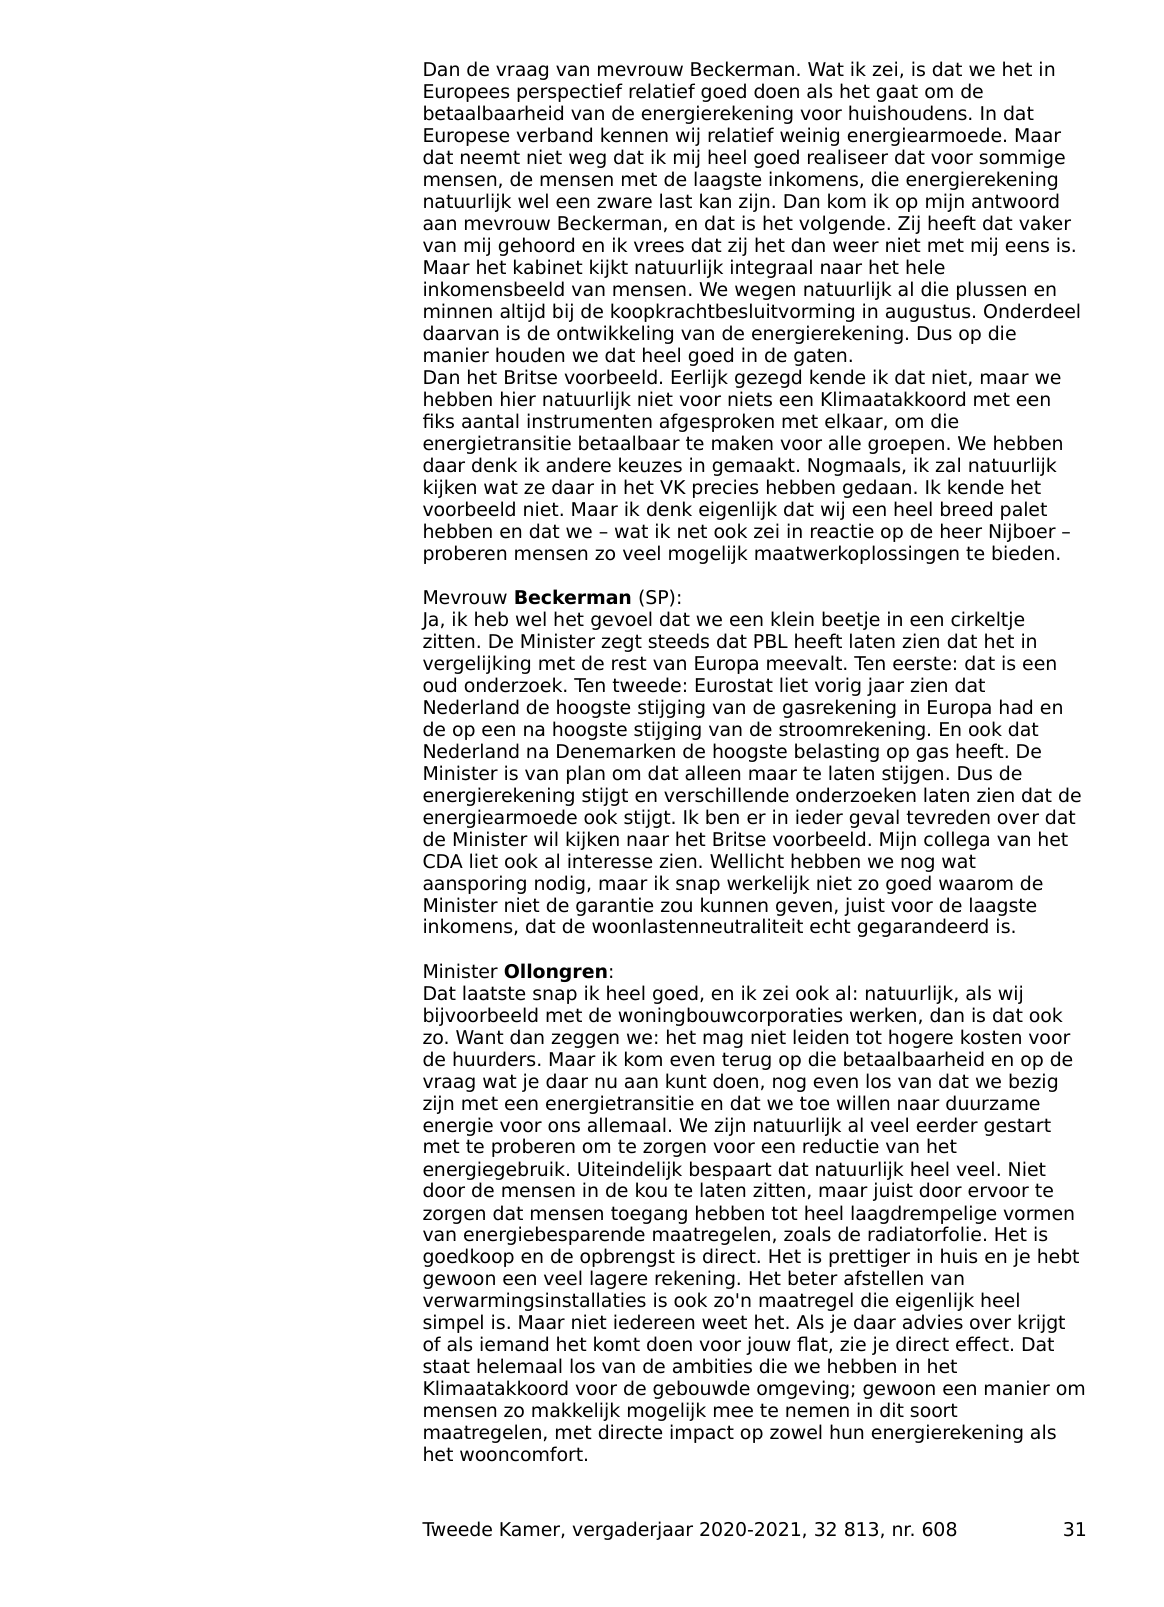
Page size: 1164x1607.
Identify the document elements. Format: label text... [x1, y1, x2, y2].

text Dan de vraag van mevrouw Beckerman. Wat ik zei, is dat we het in Europees perspectief relatief goed doen als het gaat om de betaalbaarheid van de energierekening voor huishoudens. In dat Europese verband kennen wij relatief weinig energiearmoede. Maar dat neemt niet weg dat ik mij heel goed realiseer dat voor sommige mensen, de mensen met de laagste inkomens, die energierekening natuurlijk wel een zware last kan zijn. Dan kom ik op mijn antwoord aan mevrouw Beckerman, en dat is het volgende. Zij heeft dat vaker van mij gehoord en ik vrees dat zij het dan weer niet met mij eens is. Maar het kabinet kijkt natuurlijk integraal naar het hele inkomensbeeld van mensen. We wegen natuurlijk al die plussen en minnen altijd bij de koopkrachtbesluitvorming in augustus. Onderdeel daarvan is de ontwikkeling van de energierekening. Dus op die manier houden we dat heel goed in de gaten. [422, 59, 1087, 367]
text Dat laatste snap ik heel goed, en ik zei ook al: natuurlijk, als wij bijvoorbeeld met de woningbouwcorporaties werken, dan is dat ook zo. Want dan zeggen we: het mag niet leiden tot hogere kosten voor de huurders. Maar ik kom even terug op die betaalbaarheid en op de vraag wat je daar nu aan kunt doen, nog even los van dat we bezig zijn met een energietransitie en dat we toe willen naar duurzame energie voor ons allemaal. We zijn natuurlijk al veel eerder gestart met te proberen om te zorgen voor een reductie van het energiegebruik. Uiteindelijk bespaart dat natuurlijk heel veel. Niet door de mensen in de kou te laten zitten, maar juist door ervoor te zorgen dat mensen toegang hebben tot heel laagdrempelige vormen van energiebesparende maatregelen, zoals de radiatorfolie. Het is goedkoop en de opbrengst is direct. Het is prettiger in huis en je hebt gewoon een veel lagere rekening. Het beter afstellen van verwarmingsinstallaties is ook zo'n maatregel die eigenlijk heel simpel is. Maar niet iedereen weet het. Als je daar advies over krijgt of als iemand het komt doen voor jouw flat, zie je direct effect. Dat staat helemaal los van de ambities die we hebben in het Klimaatakkoord voor de gebouwde omgeving; gewoon een manier om mensen zo makkelijk mogelijk mee te nemen in dit soort maatregelen, met directe impact op zowel hun energierekening als het wooncomfort. [422, 983, 1087, 1466]
text Minister Ollongren: [422, 961, 1087, 983]
text Ja, ik heb wel het gevoel dat we een klein beetje in een cirkeltje zitten. De Minister zegt steeds dat PBL heeft laten zien dat het in vergelijking met de rest van Europa meevalt. Ten eerste: dat is een oud onderzoek. Ten tweede: Eurostat liet vorig jaar zien dat Nederland de hoogste stijging van de gasrekening in Europa had en de op een na hoogste stijging van de stroomrekening. En ook dat Nederland na Denemarken de hoogste belasting op gas heeft. De Minister is van plan om dat alleen maar te laten stijgen. Dus de energierekening stijgt en verschillende onderzoeken laten zien dat de energiearmoede ook stijgt. Ik ben er in ieder geval tevreden over dat de Minister wil kijken naar het Britse voorbeeld. Mijn collega van het CDA liet ook al interesse zien. Wellicht hebben we nog wat aansporing nodig, maar ik snap werkelijk niet zo goed waarom de Minister niet de garantie zou kunnen geven, juist voor de laagste inkomens, dat de woonlastenneutraliteit echt gegarandeerd is. [422, 609, 1087, 938]
text Mevrouw Beckerman (SP): [422, 587, 1087, 609]
text Dan het Britse voorbeeld. Eerlijk gezegd kende ik dat niet, maar we hebben hier natuurlijk niet voor niets een Klimaatakkoord met een fiks aantal instrumenten afgesproken met elkaar, om die energietransitie betaalbaar te maken voor alle groepen. We hebben daar denk ik andere keuzes in gemaakt. Nogmaals, ik zal natuurlijk kijken wat ze daar in het VK precies hebben gedaan. Ik kende het voorbeeld niet. Maar ik denk eigenlijk dat wij een heel breed palet hebben en dat we – wat ik net ook zei in reactie op de heer Nijboer – proberen mensen zo veel mogelijk maatwerkoplossingen te bieden. [422, 367, 1087, 564]
